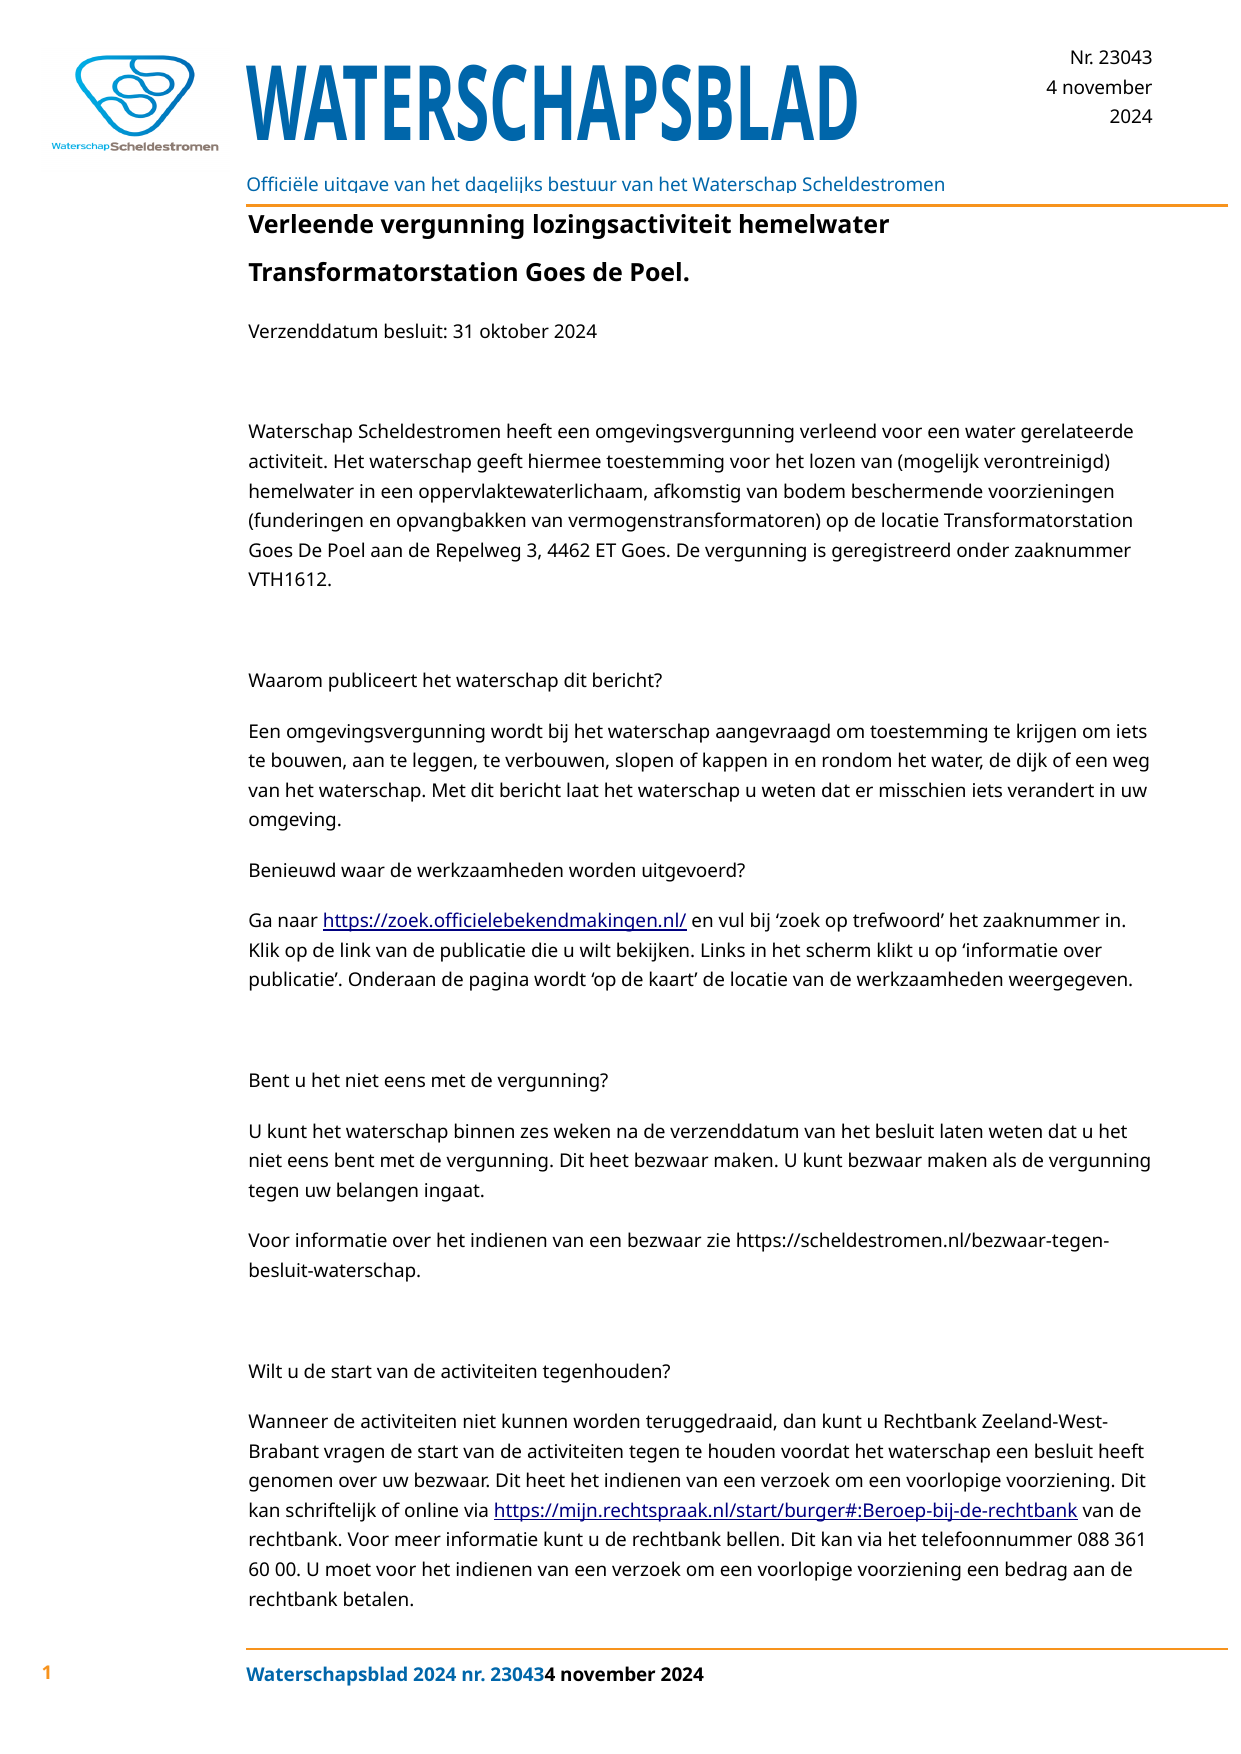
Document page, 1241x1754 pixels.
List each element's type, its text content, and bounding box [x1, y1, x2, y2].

text Voor informatie over het indienen van een bezwaar zie https://scheldestromen.nl/bezwaar-tegen-besluit-waterschap. [248, 1227, 1152, 1283]
text Ga naar https://zoek.officielebekendmakingen.nl/ en vul bij ‘zoek op trefwoord’ het zaaknummer in. Klik op de link van de publicatie die u wilt bekijken. Links in het scherm klikt u op ‘informatie over publicatie’. Onderaan de pagina wordt ‘op de kaart’ de locatie van de werkzaamheden weergegeven. [248, 907, 1152, 992]
text Verzenddatum besluit: 31 oktober 2024 [248, 318, 1152, 344]
text Wanneer de activiteiten niet kunnen worden teruggedraaid, dan kunt u Rechtbank Zeeland-West-Brabant vragen de start van de activiteiten tegen te houden voordat het waterschap een besluit heeft genomen over uw bezwaar. Dit heet het indienen van een verzoek om een voorlopige voorziening. Dit kan schriftelijk of online via https://mijn.rechtspraak.nl/start/burger#:Beroep-bij-de-rechtbank van de rechtbank. Voor meer informatie kunt u de rechtbank bellen. Dit kan via het telefoonnummer 088 361 60 00. U moet voor het indienen van een verzoek om een voorlopige voorziening een bedrag aan de rechtbank betalen. [248, 1408, 1152, 1612]
text Een omgevingsvergunning wordt bij het waterschap aangevraagd om toestemming te krijgen om iets te bouwen, aan te leggen, te verbouwen, slopen of kappen in en rondom het water, de dijk of een weg van het waterschap. Met dit bericht laat het waterschap u weten dat er misschien iets verandert in uw omgeving. [248, 718, 1152, 832]
text U kunt het waterschap binnen zes weken na de verzenddatum van het besluit laten weten dat u het niet eens bent met de vergunning. Dit heet bezwaar maken. U kunt bezwaar maken als de vergunning tegen uw belangen ingaat. [248, 1118, 1152, 1203]
picture [41, 47, 231, 172]
text Wilt u de start van de activiteiten tegenhouden? [248, 1358, 1152, 1384]
text Verleende vergunning lozingsactiviteit hemelwater Transformatorstation Goes de Poel. [248, 207, 1152, 288]
text Benieuwd waar de werkzaamheden worden uitgevoerd? [248, 857, 1152, 883]
text Waterschap Scheldestromen heeft een omgevingsvergunning verleend voor een water gerelateerde activiteit. Het waterschap geeft hiermee toestemming voor het lozen van (mogelijk verontreinigd) hemelwater in een oppervlaktewaterlichaam, afkomstig van bodem beschermende voorzieningen (funderingen en opvangbakken van vermogenstransformatoren) op de locatie Transformatorstation Goes De Poel aan de Repelweg 3, 4462 ET Goes. De vergunning is geregistreerd onder zaaknummer VTH1612. [248, 419, 1152, 592]
text Bent u het niet eens met de vergunning? [248, 1067, 1152, 1093]
text Waarom publiceert het waterschap dit bericht? [248, 667, 1152, 693]
